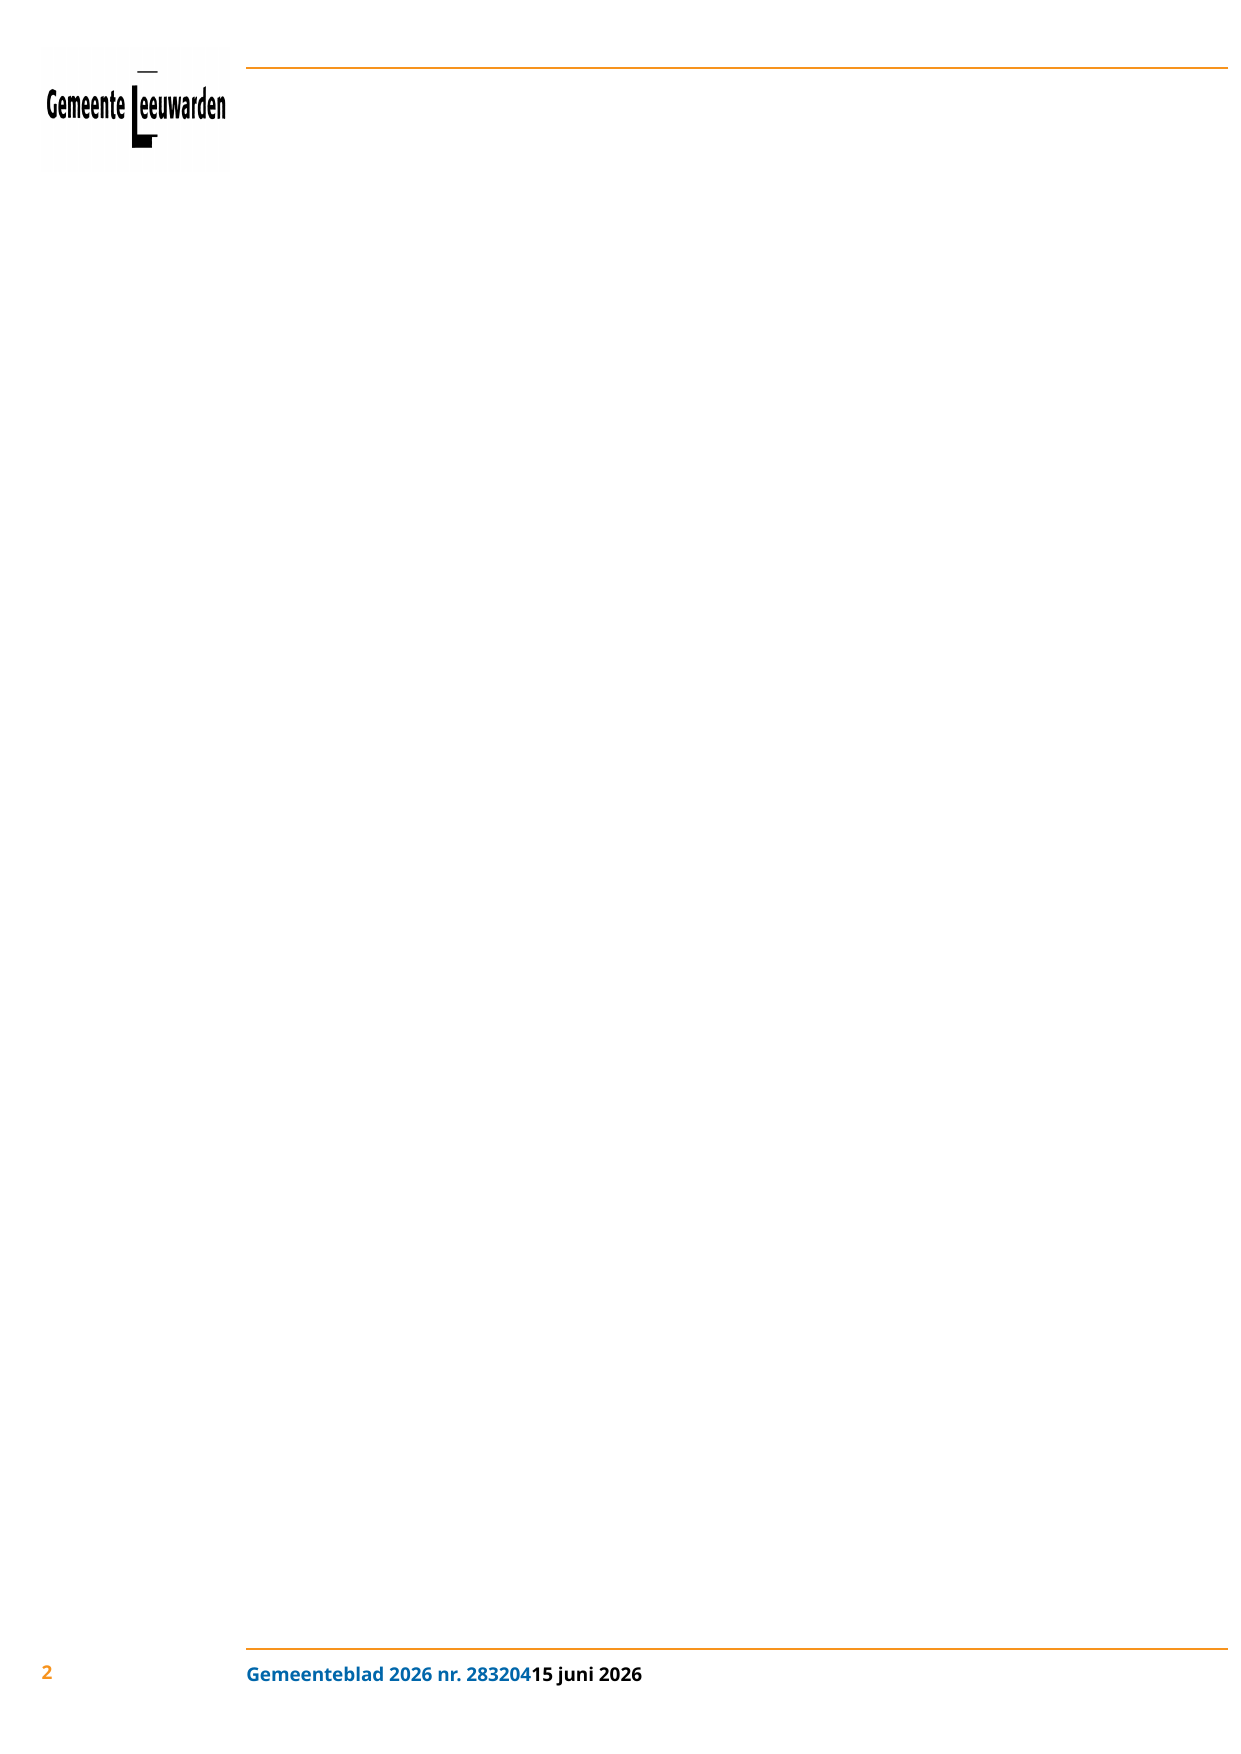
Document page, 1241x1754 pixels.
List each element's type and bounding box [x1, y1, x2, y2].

picture [41, 47, 231, 172]
